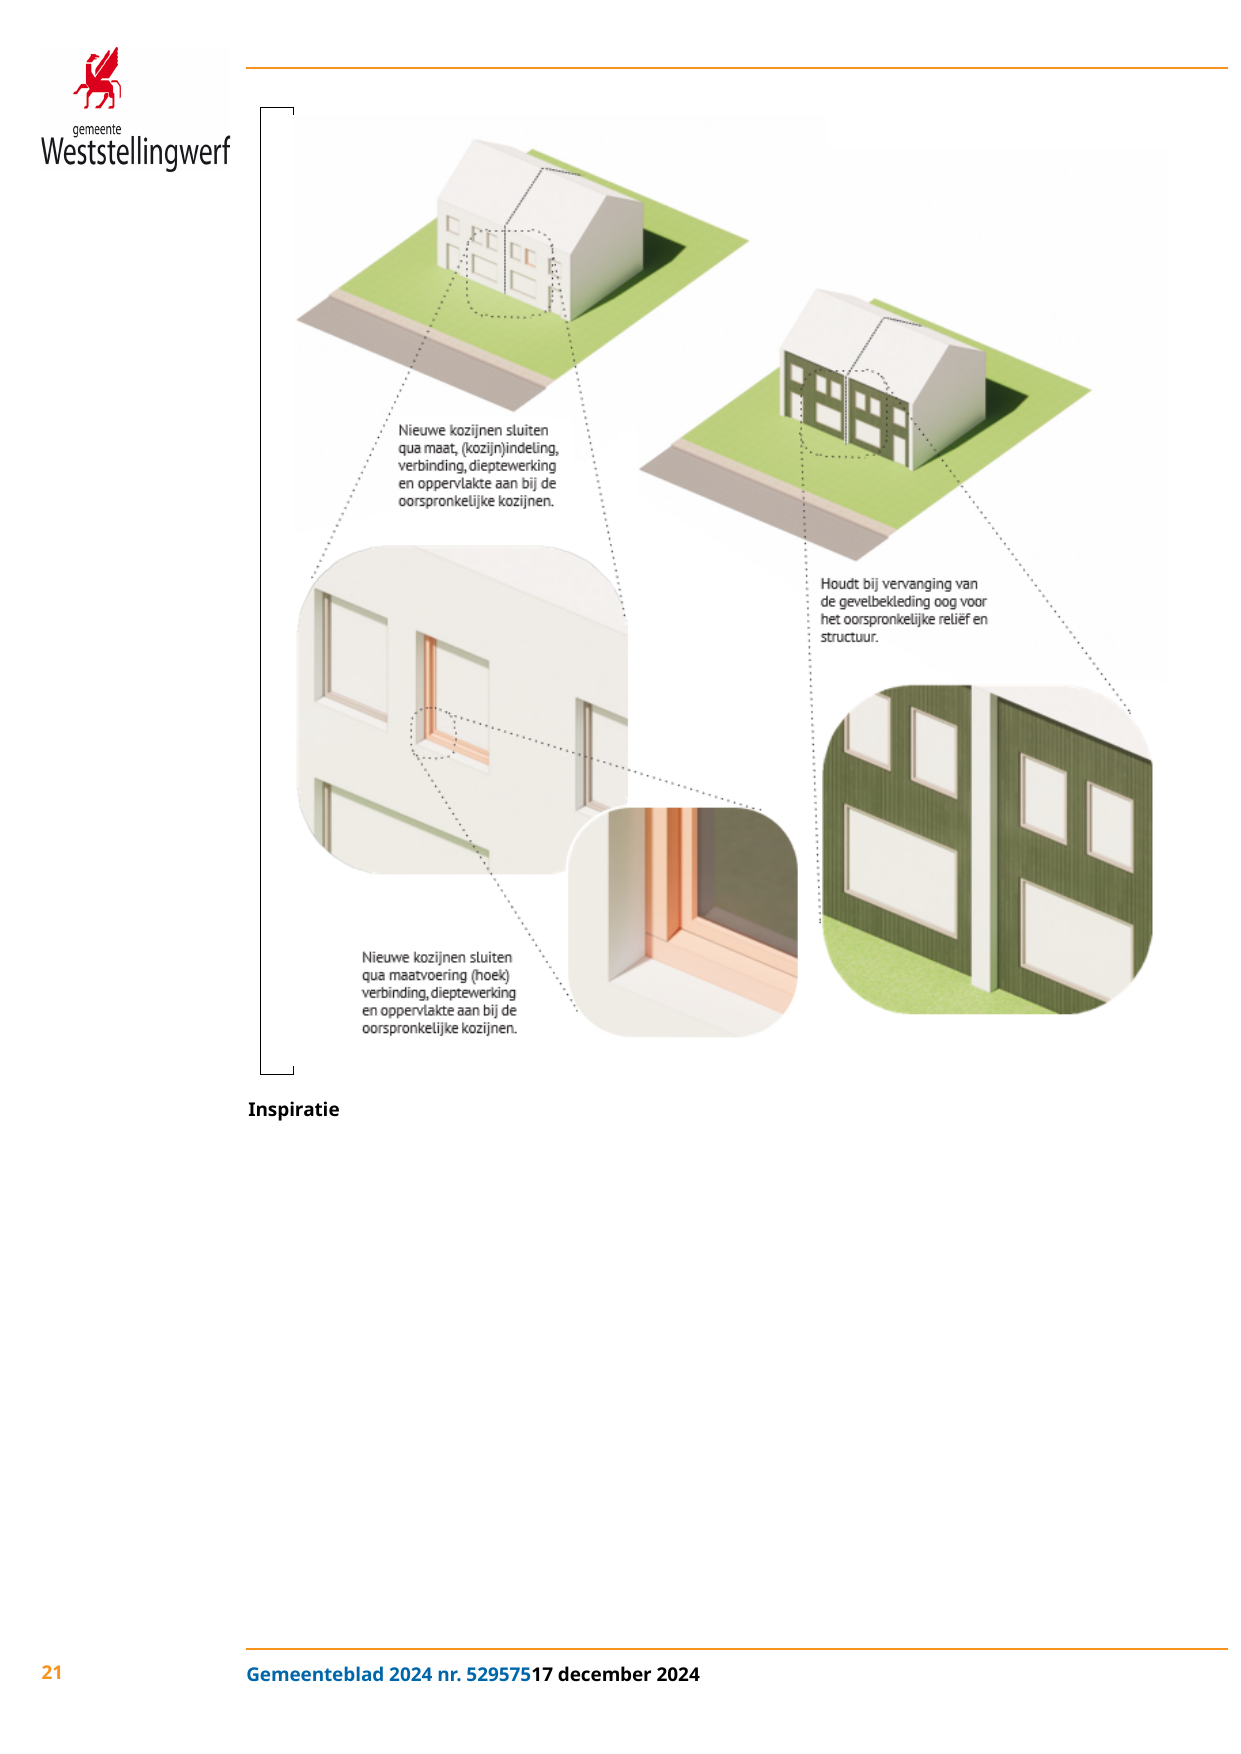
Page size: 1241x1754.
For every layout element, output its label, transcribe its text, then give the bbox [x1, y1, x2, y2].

picture [268, 115, 1173, 1066]
picture [41, 47, 231, 172]
text Inspiratie [248, 1096, 1152, 1122]
